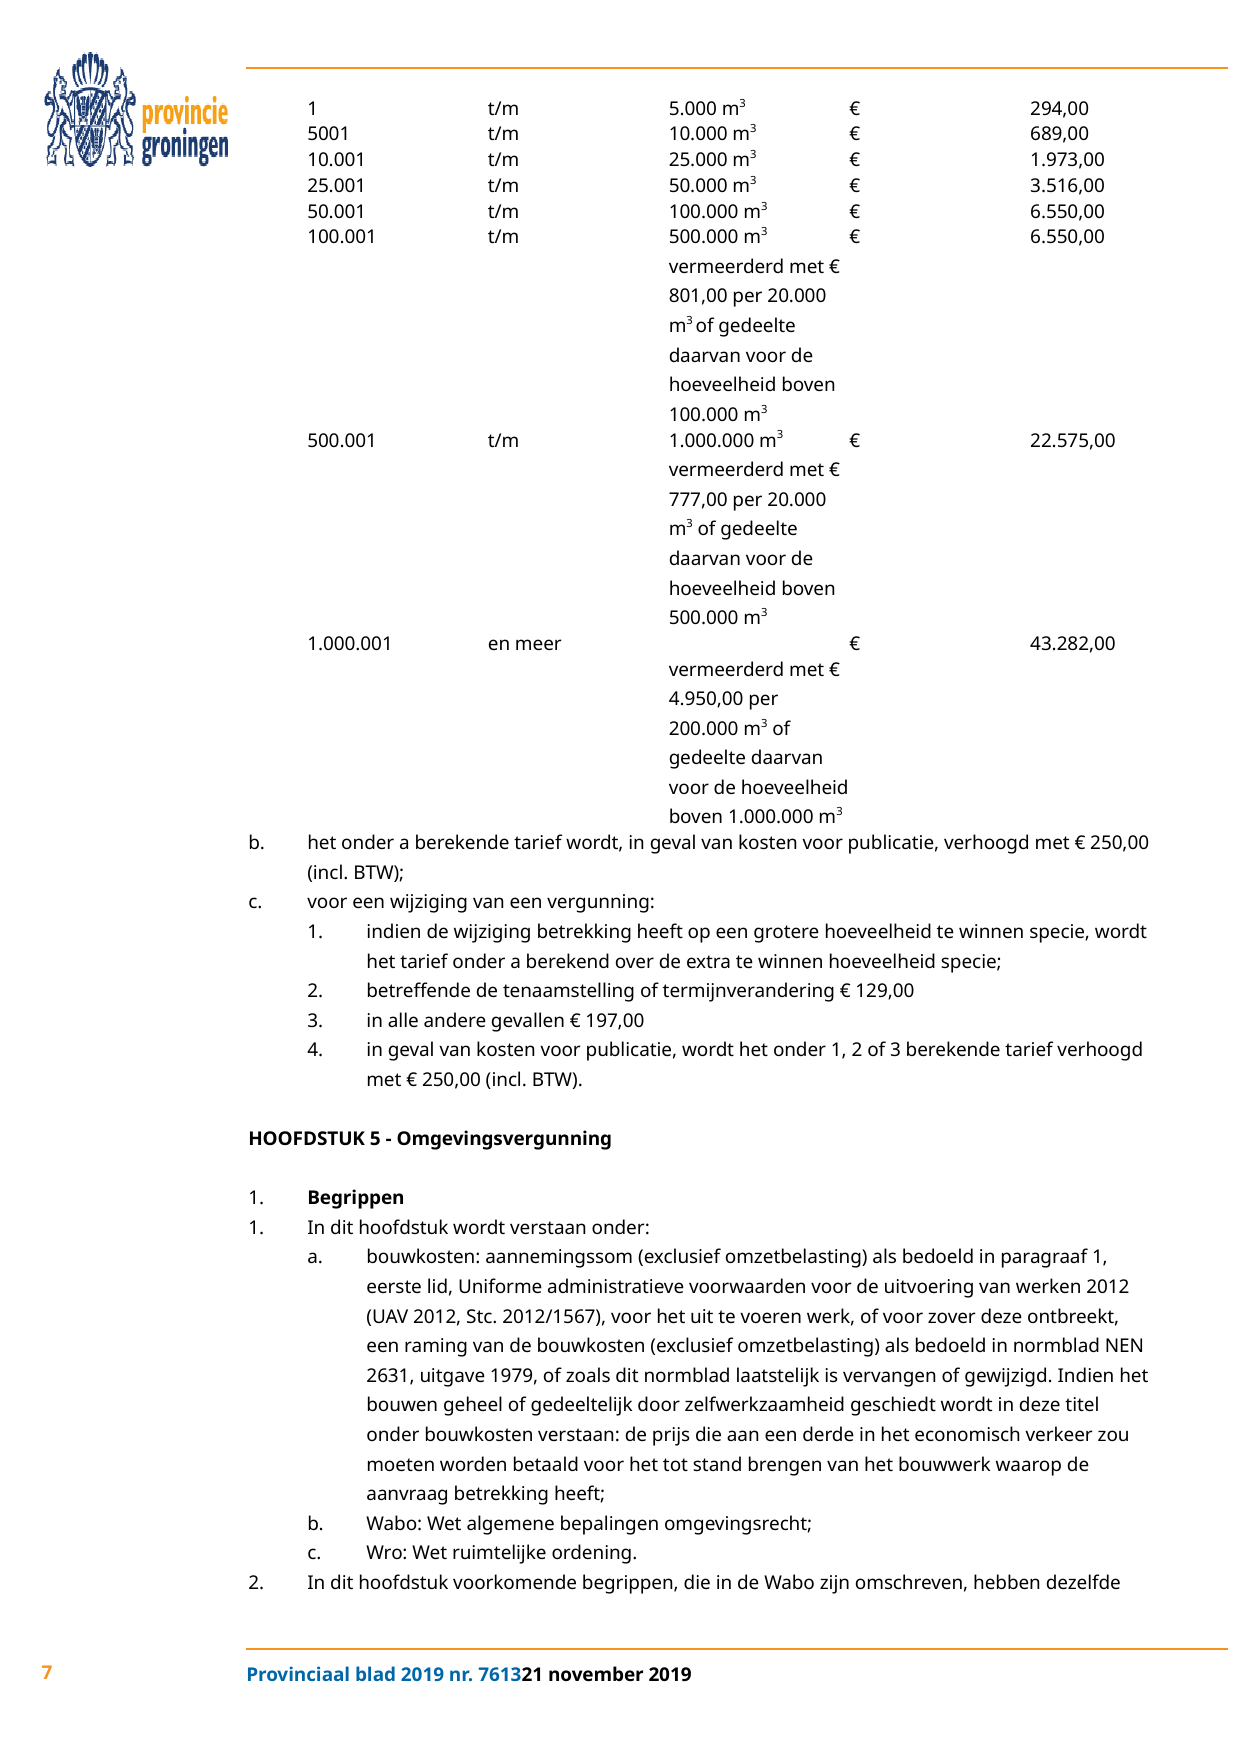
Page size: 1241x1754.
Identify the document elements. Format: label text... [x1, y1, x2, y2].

table_cell 10.000 m3 [669, 121, 849, 146]
table_cell [1030, 656, 1211, 829]
table_cell [849, 656, 1030, 829]
table_cell € [849, 172, 1030, 198]
table_header 294,00 [1030, 95, 1211, 121]
table_cell 50.001 [307, 198, 488, 223]
list In dit hoofdstuk wordt verstaan onder: [248, 1214, 1152, 1240]
table_cell vermeerderd met € 4.950,00 per 200.000 m3 of gedeelte daarvan voor de hoeveelheid boven 1.000.000 m3 [669, 656, 849, 829]
list Begrippen [248, 1184, 1152, 1210]
text HOOFDSTUK 5 - Omgevingsvergunning [248, 1125, 1152, 1151]
table_header t/m [488, 95, 668, 121]
list in geval van kosten voor publicatie, wordt het onder 1, 2 of 3 berekende tarief verhoogd met € 250,00 (incl. BTW). [307, 1037, 1152, 1092]
table_cell t/m [488, 172, 668, 198]
picture [41, 47, 231, 172]
table_cell € [849, 198, 1030, 223]
table_header 1 [307, 95, 488, 121]
list Wabo: Wet algemene bepalingen omgevingsrecht; [307, 1510, 1152, 1536]
table_cell € [849, 630, 1030, 656]
table_cell t/m [488, 121, 668, 146]
table_header 5.000 m3 [669, 95, 849, 121]
table_cell t/m [488, 146, 668, 172]
table_cell t/m [488, 224, 668, 427]
table_cell 500.000 m3 vermeerderd met € 801,00 per 20.000 m3 of gedeelte daarvan voor de hoeveelheid boven 100.000 m3 [669, 224, 849, 427]
table_cell 43.282,00 [1030, 630, 1211, 656]
list in alle andere gevallen € 197,00 [307, 1007, 1152, 1033]
table_cell 50.000 m3 [669, 172, 849, 198]
table_cell [307, 656, 488, 829]
list indien de wijziging betrekking heeft op een grotere hoeveelheid te winnen specie, wordt het tarief onder a berekend over de extra te winnen hoeveelheid specie; [307, 918, 1152, 973]
table_cell € [849, 224, 1030, 427]
table_cell € [849, 427, 1030, 630]
table_cell € [849, 146, 1030, 172]
list bouwkosten: aannemingssom (exclusief omzetbelasting) als bedoeld in paragraaf 1, eerste lid, Uniforme administratieve voorwaarden voor de uitvoering van werken 2012 (UAV 2012, Stc. 2012/1567), voor het uit te voeren werk, of voor zover deze ontbreekt, een raming van de bouwkosten (exclusief omzetbelasting) als bedoeld in normblad NEN 2631, uitgave 1979, of zoals dit normblad laatstelijk is vervangen of gewijzigd. Indien het bouwen geheel of gedeeltelijk door zelfwerkzaamheid geschiedt wordt in deze titel onder bouwkosten verstaan: de prijs die aan een derde in het economisch verkeer zou moeten worden betaald voor het tot stand brengen van het bouwwerk waarop de aanvraag betrekking heeft; [307, 1244, 1152, 1506]
table_cell 100.000 m3 [669, 198, 849, 223]
table_cell 22.575,00 [1030, 427, 1211, 630]
table_cell 689,00 [1030, 121, 1211, 146]
table_cell 6.550,00 [1030, 198, 1211, 223]
table_cell 25.000 m3 [669, 146, 849, 172]
table_cell 6.550,00 [1030, 224, 1211, 427]
table_cell 3.516,00 [1030, 172, 1211, 198]
table_cell t/m [488, 427, 668, 630]
list voor een wijziging van een vergunning: [248, 889, 1152, 914]
table_cell 10.001 [307, 146, 488, 172]
table_cell € [849, 121, 1030, 146]
table_cell [669, 630, 849, 656]
list betreffende de tenaamstelling of termijnverandering € 129,00 [307, 977, 1152, 1003]
list In dit hoofdstuk voorkomende begrippen, die in de Wabo zijn omschreven, hebben dezelfde [248, 1569, 1152, 1595]
table_header € [849, 95, 1030, 121]
table_cell 1.000.001 [307, 630, 488, 656]
table_cell 500.001 [307, 427, 488, 630]
table_cell en meer [488, 630, 668, 656]
table_cell 100.001 [307, 224, 488, 427]
table_cell 1.973,00 [1030, 146, 1211, 172]
list het onder a berekende tarief wordt, in geval van kosten voor publicatie, verhoogd met € 250,00 (incl. BTW); [248, 829, 1152, 885]
list Wro: Wet ruimtelijke ordening. [307, 1539, 1152, 1565]
table_cell 1.000.000 m3 vermeerderd met € 777,00 per 20.000 m3 of gedeelte daarvan voor de hoeveelheid boven 500.000 m3 [669, 427, 849, 630]
table_cell [488, 656, 668, 829]
table_cell t/m [488, 198, 668, 223]
table_cell 25.001 [307, 172, 488, 198]
table_cell 5001 [307, 121, 488, 146]
